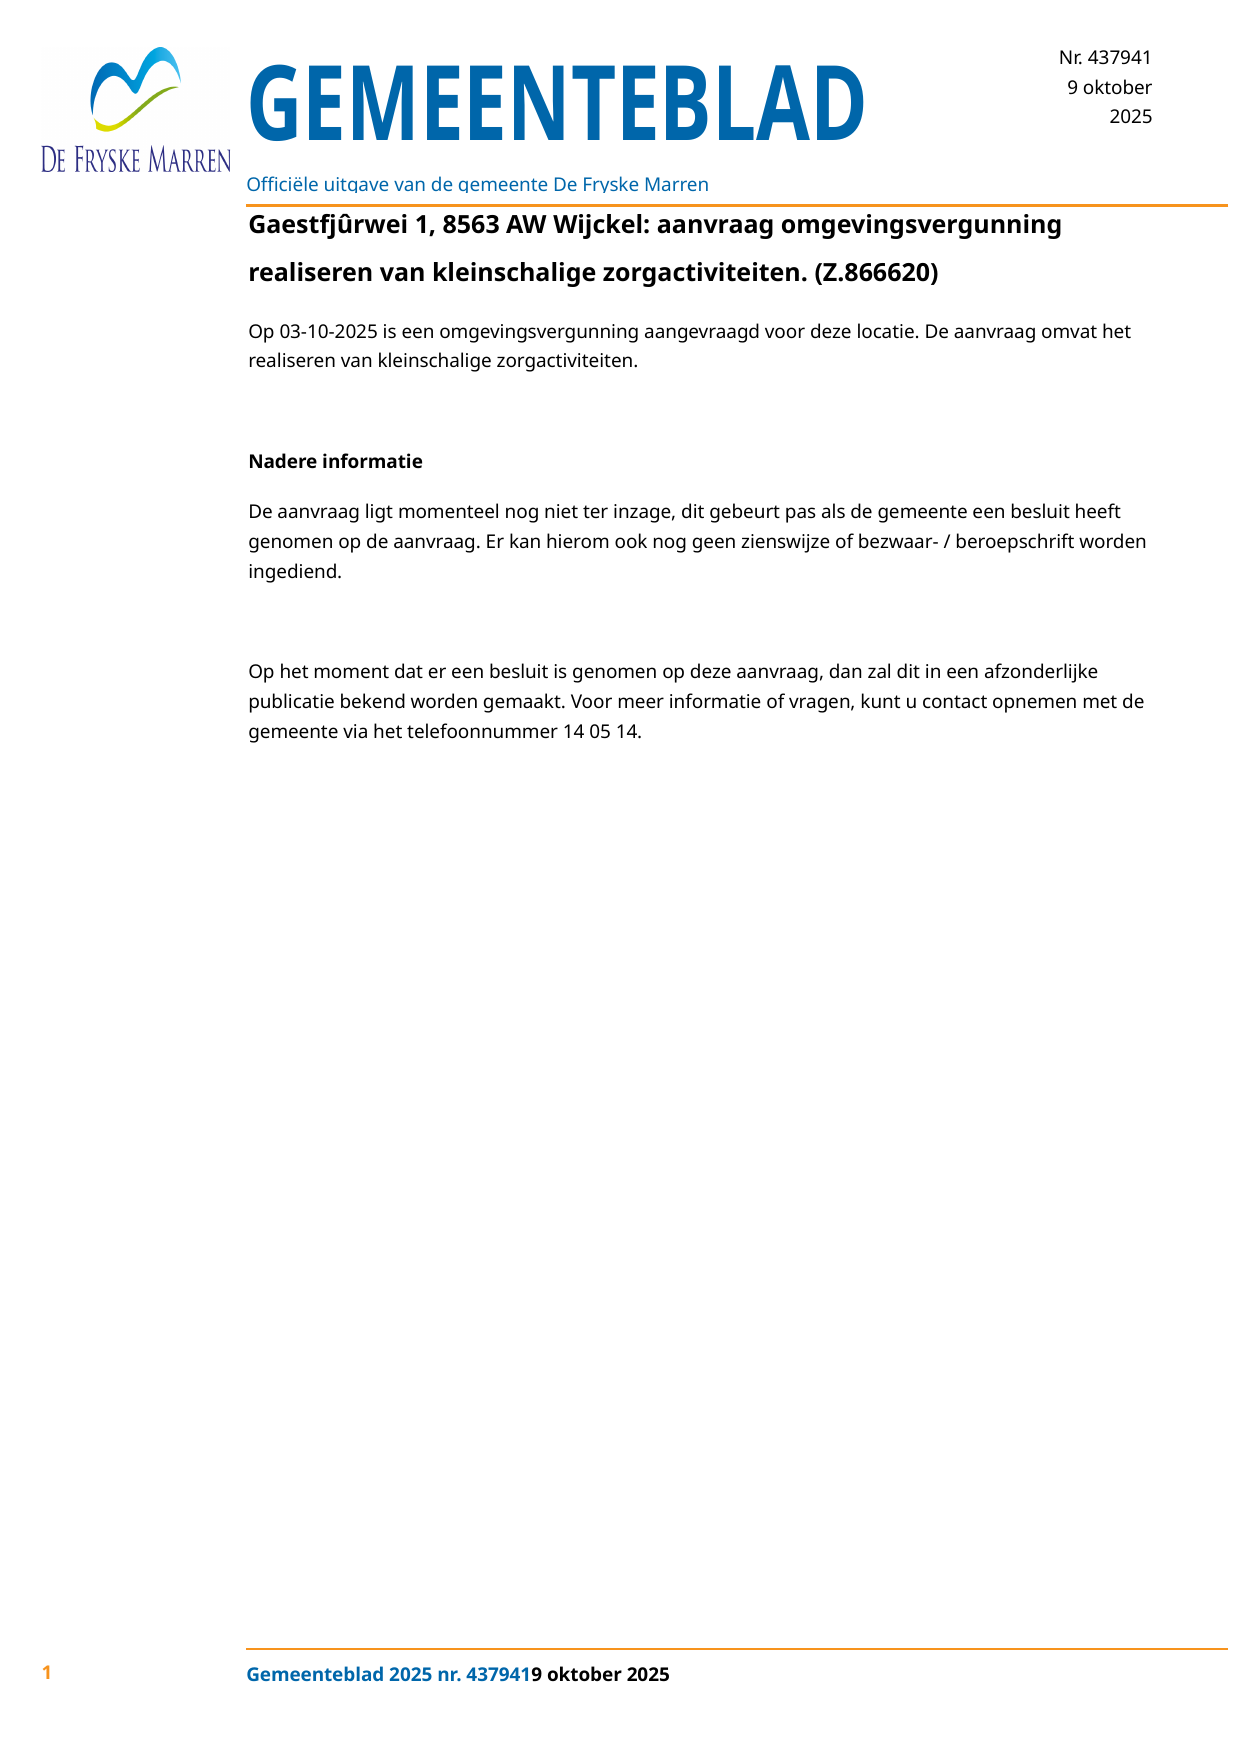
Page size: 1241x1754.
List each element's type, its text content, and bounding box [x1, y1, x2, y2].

text Nadere informatie [248, 448, 1152, 474]
text Gaestfjûrwei 1, 8563 AW Wijckel: aanvraag omgevingsvergunning realiseren van kleinschalige zorgactiviteiten. (Z.866620) [248, 207, 1152, 288]
text De aanvraag ligt momenteel nog niet ter inzage, dit gebeurt pas als de gemeente een besluit heeft genomen op de aanvraag. Er kan hierom ook nog geen zienswijze of bezwaar- / beroepschrift worden ingediend. [248, 499, 1152, 584]
picture [41, 47, 231, 172]
text Op 03-10-2025 is een omgevingsvergunning aangevraagd voor deze locatie. De aanvraag omvat het realiseren van kleinschalige zorgactiviteiten. [248, 318, 1152, 373]
text Op het moment dat er een besluit is genomen op deze aanvraag, dan zal dit in een afzonderlijke publicatie bekend worden gemaakt. Voor meer informatie of vragen, kunt u contact opnemen met de gemeente via het telefoonnummer 14 05 14. [248, 659, 1152, 744]
